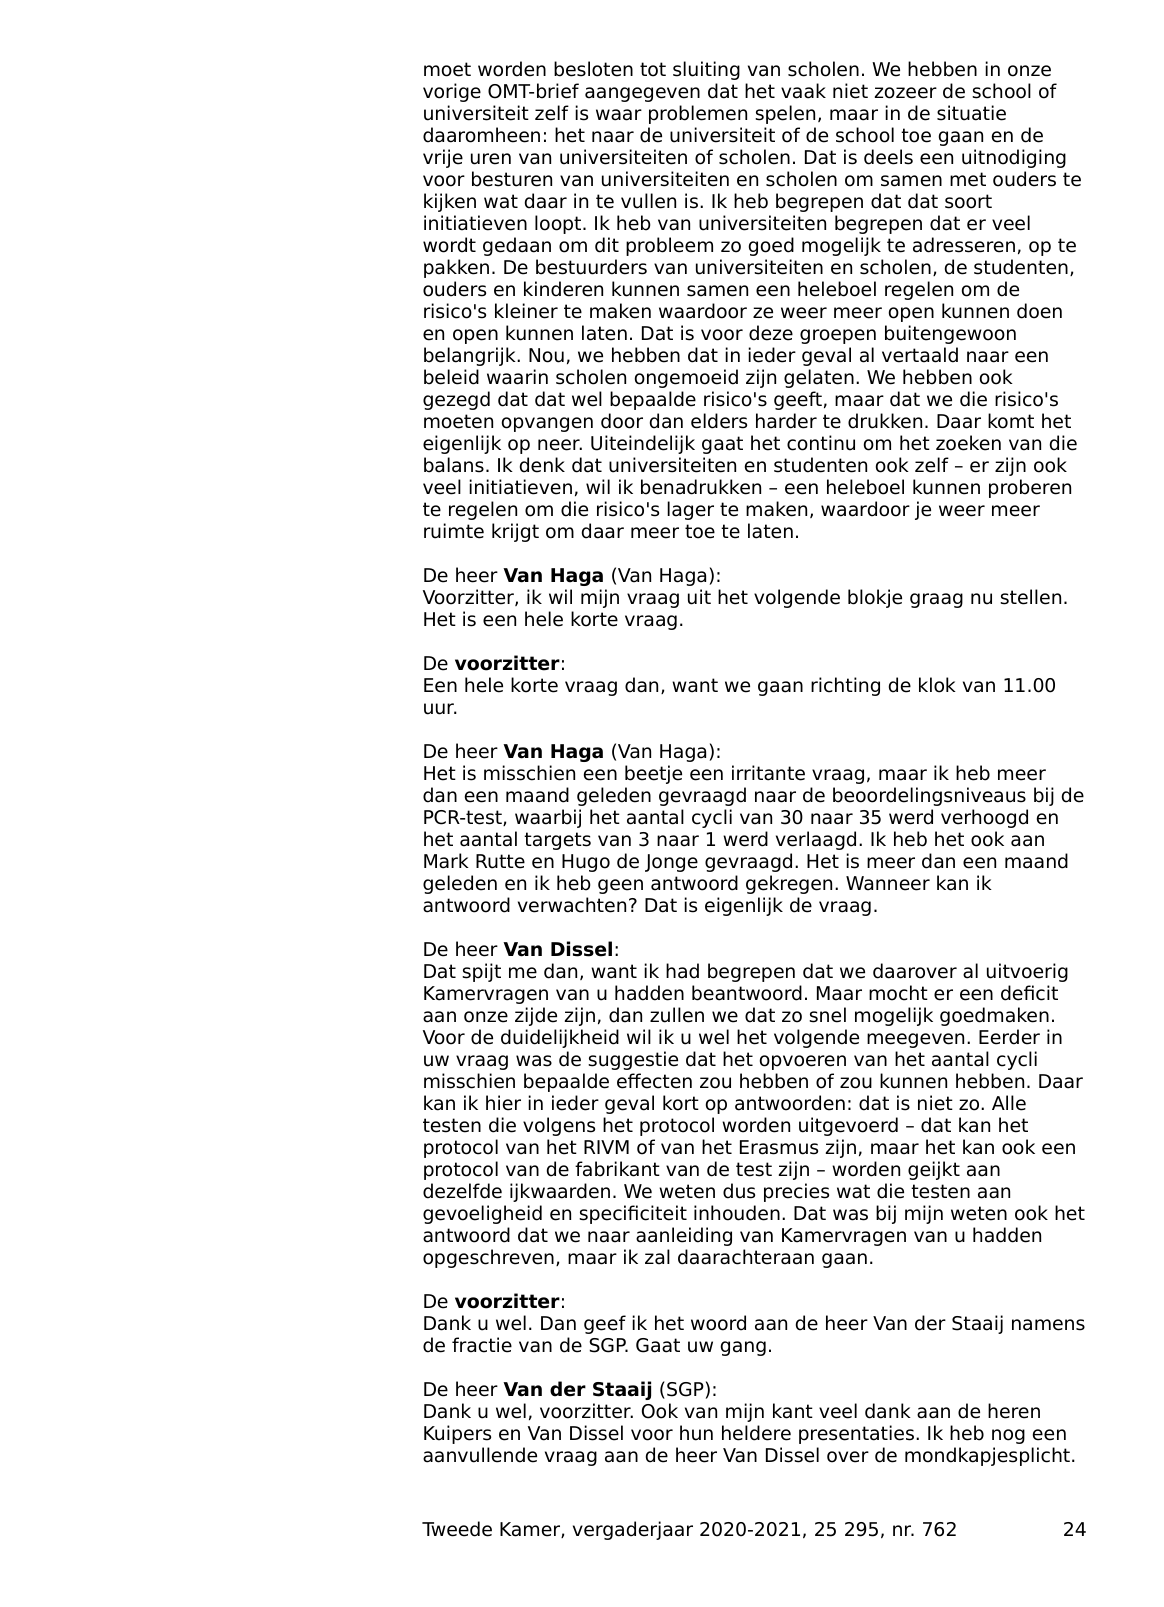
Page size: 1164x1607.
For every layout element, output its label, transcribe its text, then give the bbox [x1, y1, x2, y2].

text De heer Van Haga (Van Haga): [422, 741, 1087, 763]
text De heer Van der Staaij (SGP): [422, 1379, 1087, 1401]
text De voorzitter: [422, 1291, 1087, 1313]
text Dank u wel, voorzitter. Ook van mijn kant veel dank aan de heren Kuipers en Van Dissel voor hun heldere presentaties. Ik heb nog een aanvullende vraag aan de heer Van Dissel over de mondkapjesplicht. [422, 1401, 1087, 1467]
text Het is misschien een beetje een irritante vraag, maar ik heb meer dan een maand geleden gevraagd naar de beoordelingsniveaus bij de PCR-test, waarbij het aantal cycli van 30 naar 35 werd verhoogd en het aantal targets van 3 naar 1 werd verlaagd. Ik heb het ook aan Mark Rutte en Hugo de Jonge gevraagd. Het is meer dan een maand geleden en ik heb geen antwoord gekregen. Wanneer kan ik antwoord verwachten? Dat is eigenlijk de vraag. [422, 763, 1087, 917]
text De heer Van Dissel: [422, 939, 1087, 961]
text Een hele korte vraag dan, want we gaan richting de klok van 11.00 uur. [422, 675, 1087, 719]
text De voorzitter: [422, 653, 1087, 675]
text moet worden besloten tot sluiting van scholen. We hebben in onze vorige OMT-brief aangegeven dat het vaak niet zozeer de school of universiteit zelf is waar problemen spelen, maar in de situatie daaromheen: het naar de universiteit of de school toe gaan en de vrije uren van universiteiten of scholen. Dat is deels een uitnodiging voor besturen van universiteiten en scholen om samen met ouders te kijken wat daar in te vullen is. Ik heb begrepen dat dat soort initiatieven loopt. Ik heb van universiteiten begrepen dat er veel wordt gedaan om dit probleem zo goed mogelijk te adresseren, op te pakken. De bestuurders van universiteiten en scholen, de studenten, ouders en kinderen kunnen samen een heleboel regelen om de risico's kleiner te maken waardoor ze weer meer open kunnen doen en open kunnen laten. Dat is voor deze groepen buitengewoon belangrijk. Nou, we hebben dat in ieder geval al vertaald naar een beleid waarin scholen ongemoeid zijn gelaten. We hebben ook gezegd dat dat wel bepaalde risico's geeft, maar dat we die risico's moeten opvangen door dan elders harder te drukken. Daar komt het eigenlijk op neer. Uiteindelijk gaat het continu om het zoeken van die balans. Ik denk dat universiteiten en studenten ook zelf – er zijn ook veel initiatieven, wil ik benadrukken – een heleboel kunnen proberen te regelen om die risico's lager te maken, waardoor je weer meer ruimte krijgt om daar meer toe te laten. [422, 59, 1087, 543]
text Voorzitter, ik wil mijn vraag uit het volgende blokje graag nu stellen. Het is een hele korte vraag. [422, 587, 1087, 631]
text Dank u wel. Dan geef ik het woord aan de heer Van der Staaij namens de fractie van de SGP. Gaat uw gang. [422, 1313, 1087, 1357]
text Dat spijt me dan, want ik had begrepen dat we daarover al uitvoerig Kamervragen van u hadden beantwoord. Maar mocht er een deficit aan onze zijde zijn, dan zullen we dat zo snel mogelijk goedmaken. Voor de duidelijkheid wil ik u wel het volgende meegeven. Eerder in uw vraag was de suggestie dat het opvoeren van het aantal cycli misschien bepaalde effecten zou hebben of zou kunnen hebben. Daar kan ik hier in ieder geval kort op antwoorden: dat is niet zo. Alle testen die volgens het protocol worden uitgevoerd – dat kan het protocol van het RIVM of van het Erasmus zijn, maar het kan ook een protocol van de fabrikant van de test zijn – worden geijkt aan dezelfde ijkwaarden. We weten dus precies wat die testen aan gevoeligheid en specificiteit inhouden. Dat was bij mijn weten ook het antwoord dat we naar aanleiding van Kamervragen van u hadden opgeschreven, maar ik zal daarachteraan gaan. [422, 961, 1087, 1269]
text De heer Van Haga (Van Haga): [422, 565, 1087, 587]
